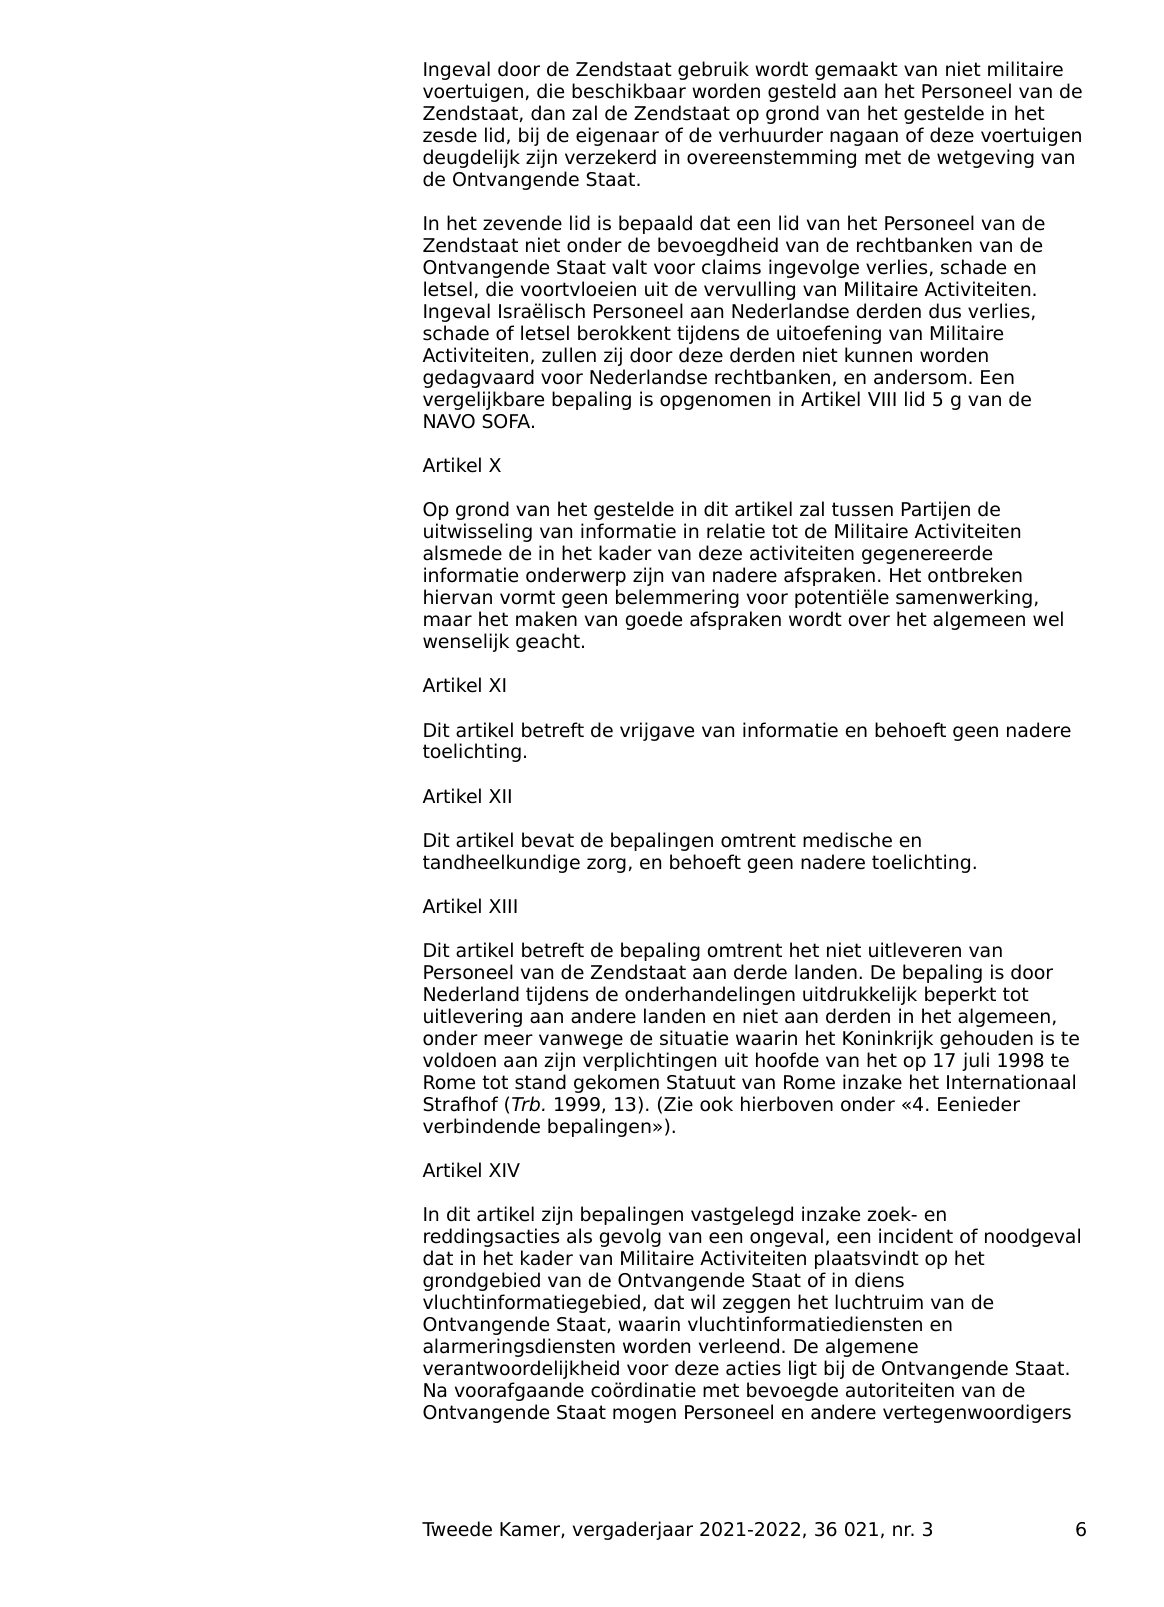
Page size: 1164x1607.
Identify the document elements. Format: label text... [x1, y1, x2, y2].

text In dit artikel zijn bepalingen vastgelegd inzake zoek- en reddingsacties als gevolg van een ongeval, een incident of noodgeval dat in het kader van Militaire Activiteiten plaatsvindt op het grondgebied van de Ontvangende Staat of in diens vluchtinformatiegebied, dat wil zeggen het luchtruim van de Ontvangende Staat, waarin vluchtinformatiediensten en alarmeringsdiensten worden verleend. De algemene verantwoordelijkheid voor deze acties ligt bij de Ontvangende Staat. Na voorafgaande coördinatie met bevoegde autoriteiten van de Ontvangende Staat mogen Personeel en andere vertegenwoordigers [422, 1204, 1087, 1424]
text Ingeval door de Zendstaat gebruik wordt gemaakt van niet militaire voertuigen, die beschikbaar worden gesteld aan het Personeel van de Zendstaat, dan zal de Zendstaat op grond van het gestelde in het zesde lid, bij de eigenaar of de verhuurder nagaan of deze voertuigen deugdelijk zijn verzekerd in overeenstemming met de wetgeving van de Ontvangende Staat. [422, 59, 1087, 191]
text Op grond van het gestelde in dit artikel zal tussen Partijen de uitwisseling van informatie in relatie tot de Militaire Activiteiten alsmede de in het kader van deze activiteiten gegenereerde informatie onderwerp zijn van nadere afspraken. Het ontbreken hiervan vormt geen belemmering voor potentiële samenwerking, maar het maken van goede afspraken wordt over het algemeen wel wenselijk geacht. [422, 499, 1087, 653]
subtitle Artikel XII [422, 786, 1087, 808]
text Dit artikel bevat de bepalingen omtrent medische en tandheelkundige zorg, en behoeft geen nadere toelichting. [422, 830, 1087, 874]
subtitle Artikel XI [422, 675, 1087, 697]
text In het zevende lid is bepaald dat een lid van het Personeel van de Zendstaat niet onder de bevoegdheid van de rechtbanken van de Ontvangende Staat valt voor claims ingevolge verlies, schade en letsel, die voortvloeien uit de vervulling van Militaire Activiteiten. Ingeval Israëlisch Personeel aan Nederlandse derden dus verlies, schade of letsel berokkent tijdens de uitoefening van Militaire Activiteiten, zullen zij door deze derden niet kunnen worden gedagvaard voor Nederlandse rechtbanken, en andersom. Een vergelijkbare bepaling is opgenomen in Artikel VIII lid 5 g van de NAVO SOFA. [422, 213, 1087, 433]
subtitle Artikel X [422, 455, 1087, 477]
subtitle Artikel XIV [422, 1160, 1087, 1182]
text Dit artikel betreft de bepaling omtrent het niet uitleveren van Personeel van de Zendstaat aan derde landen. De bepaling is door Nederland tijdens de onderhandelingen uitdrukkelijk beperkt tot uitlevering aan andere landen en niet aan derden in het algemeen, onder meer vanwege de situatie waarin het Koninkrijk gehouden is te voldoen aan zijn verplichtingen uit hoofde van het op 17 juli 1998 te Rome tot stand gekomen Statuut van Rome inzake het Internationaal Strafhof (Trb. 1999, 13). (Zie ook hierboven onder «4. Eenieder verbindende bepalingen»). [422, 940, 1087, 1138]
subtitle Artikel XIII [422, 896, 1087, 918]
text Dit artikel betreft de vrijgave van informatie en behoeft geen nadere toelichting. [422, 719, 1087, 763]
